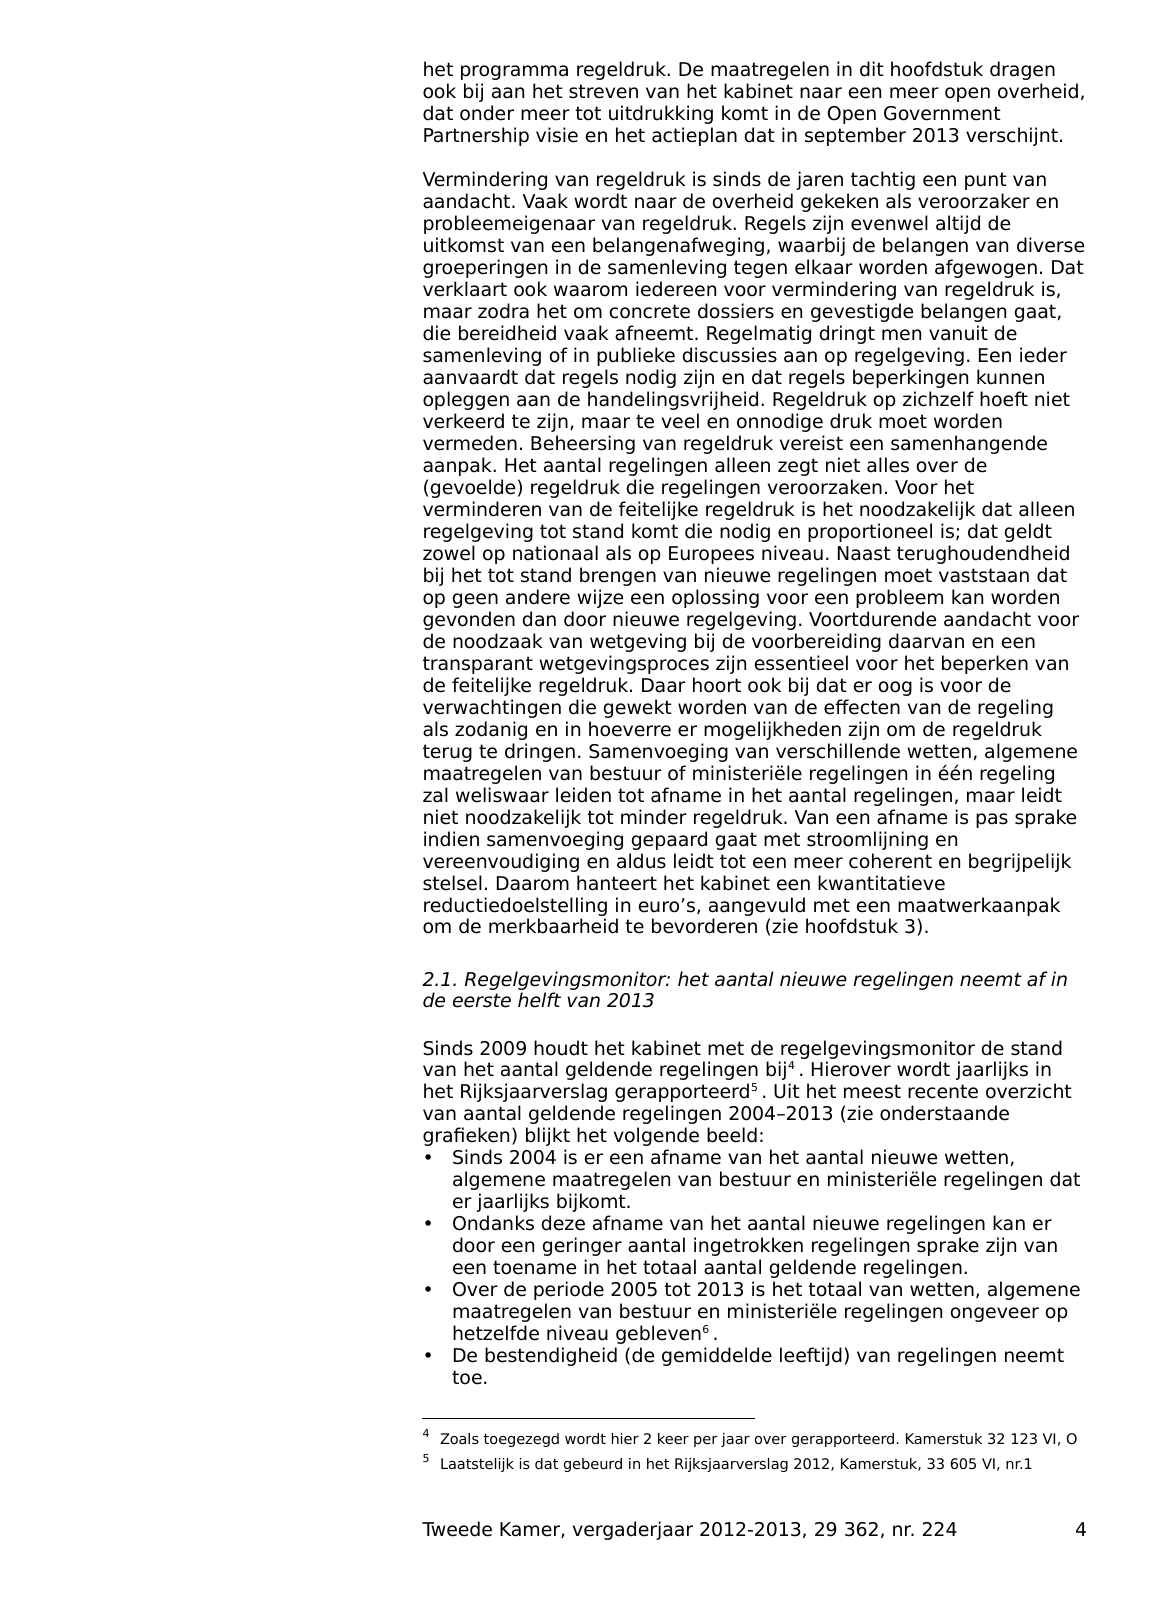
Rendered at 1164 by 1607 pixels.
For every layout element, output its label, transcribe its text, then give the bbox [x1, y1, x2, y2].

text Vermindering van regeldruk is sinds de jaren tachtig een punt van aandacht. Vaak wordt naar de overheid gekeken als veroorzaker en probleemeigenaar van regeldruk. Regels zijn evenwel altijd de uitkomst van een belangenafweging, waarbij de belangen van diverse groeperingen in de samenleving tegen elkaar worden afgewogen. Dat verklaart ook waarom iedereen voor vermindering van regeldruk is, maar zodra het om concrete dossiers en gevestigde belangen gaat, die bereidheid vaak afneemt. Regelmatig dringt men vanuit de samenleving of in publieke discussies aan op regelgeving. Een ieder aanvaardt dat regels nodig zijn en dat regels beperkingen kunnen opleggen aan de handelingsvrijheid. Regeldruk op zichzelf hoeft niet verkeerd te zijn, maar te veel en onnodige druk moet worden vermeden. Beheersing van regeldruk vereist een samenhangende aanpak. Het aantal regelingen alleen zegt niet alles over de (gevoelde) regeldruk die regelingen veroorzaken. Voor het verminderen van de feitelijke regeldruk is het noodzakelijk dat alleen regelgeving tot stand komt die nodig en proportioneel is; dat geldt zowel op nationaal als op Europees niveau. Naast terughoudendheid bij het tot stand brengen van nieuwe regelingen moet vaststaan dat op geen andere wijze een oplossing voor een probleem kan worden gevonden dan door nieuwe regelgeving. Voortdurende aandacht voor de noodzaak van wetgeving bij de voorbereiding daarvan en een transparant wetgevingsproces zijn essentieel voor het beperken van de feitelijke regeldruk. Daar hoort ook bij dat er oog is voor de verwachtingen die gewekt worden van de effecten van de regeling als zodanig en in hoeverre er mogelijkheden zijn om de regeldruk terug te dringen. Samenvoeging van verschillende wetten, algemene maatregelen van bestuur of ministeriële regelingen in één regeling zal weliswaar leiden tot afname in het aantal regelingen, maar leidt niet noodzakelijk tot minder regeldruk. Van een afname is pas sprake indien samenvoeging gepaard gaat met stroomlijning en vereenvoudiging en aldus leidt tot een meer coherent en begrijpelijk stelsel. Daarom hanteert het kabinet een kwantitatieve reductiedoelstelling in euro’s, aangevuld met een maatwerkaanpak om de merkbaarheid te bevorderen (zie hoofdstuk 3). [422, 169, 1087, 938]
subtitle 2.1. Regelgevingsmonitor: het aantal nieuwe regelingen neemt af in de eerste helft van 2013 [422, 968, 1087, 1012]
text Zoals toegezegd wordt hier 2 keer per jaar over gerapporteerd. Kamerstuk 32 123 VI, O [422, 1427, 1087, 1449]
text • De bestendigheid (de gemiddelde leeftijd) van regelingen neemt toe. [422, 1345, 1087, 1389]
text Sinds 2009 houdt het kabinet met de regelgevingsmonitor de stand van het aantal geldende regelingen bij. Hierover wordt jaarlijks in het Rijksjaarverslag gerapporteerd. Uit het meest recente overzicht van aantal geldende regelingen 2004–2013 (zie onderstaande grafieken) blijkt het volgende beeld: [422, 1037, 1087, 1147]
text • Over de periode 2005 tot 2013 is het totaal van wetten, algemene maatregelen van bestuur en ministeriële regelingen ongeveer op hetzelfde niveau gebleven. [422, 1279, 1087, 1345]
text • Sinds 2004 is er een afname van het aantal nieuwe wetten, algemene maatregelen van bestuur en ministeriële regelingen dat er jaarlijks bijkomt. [422, 1147, 1087, 1213]
text het programma regeldruk. De maatregelen in dit hoofdstuk dragen ook bij aan het streven van het kabinet naar een meer open overheid, dat onder meer tot uitdrukking komt in de Open Government Partnership visie en het actieplan dat in september 2013 verschijnt. [422, 59, 1087, 147]
text • Ondanks deze afname van het aantal nieuwe regelingen kan er door een geringer aantal ingetrokken regelingen sprake zijn van een toename in het totaal aantal geldende regelingen. [422, 1213, 1087, 1279]
text Laatstelijk is dat gebeurd in het Rijksjaarverslag 2012, Kamerstuk, 33 605 VI, nr.1 [422, 1452, 1087, 1474]
